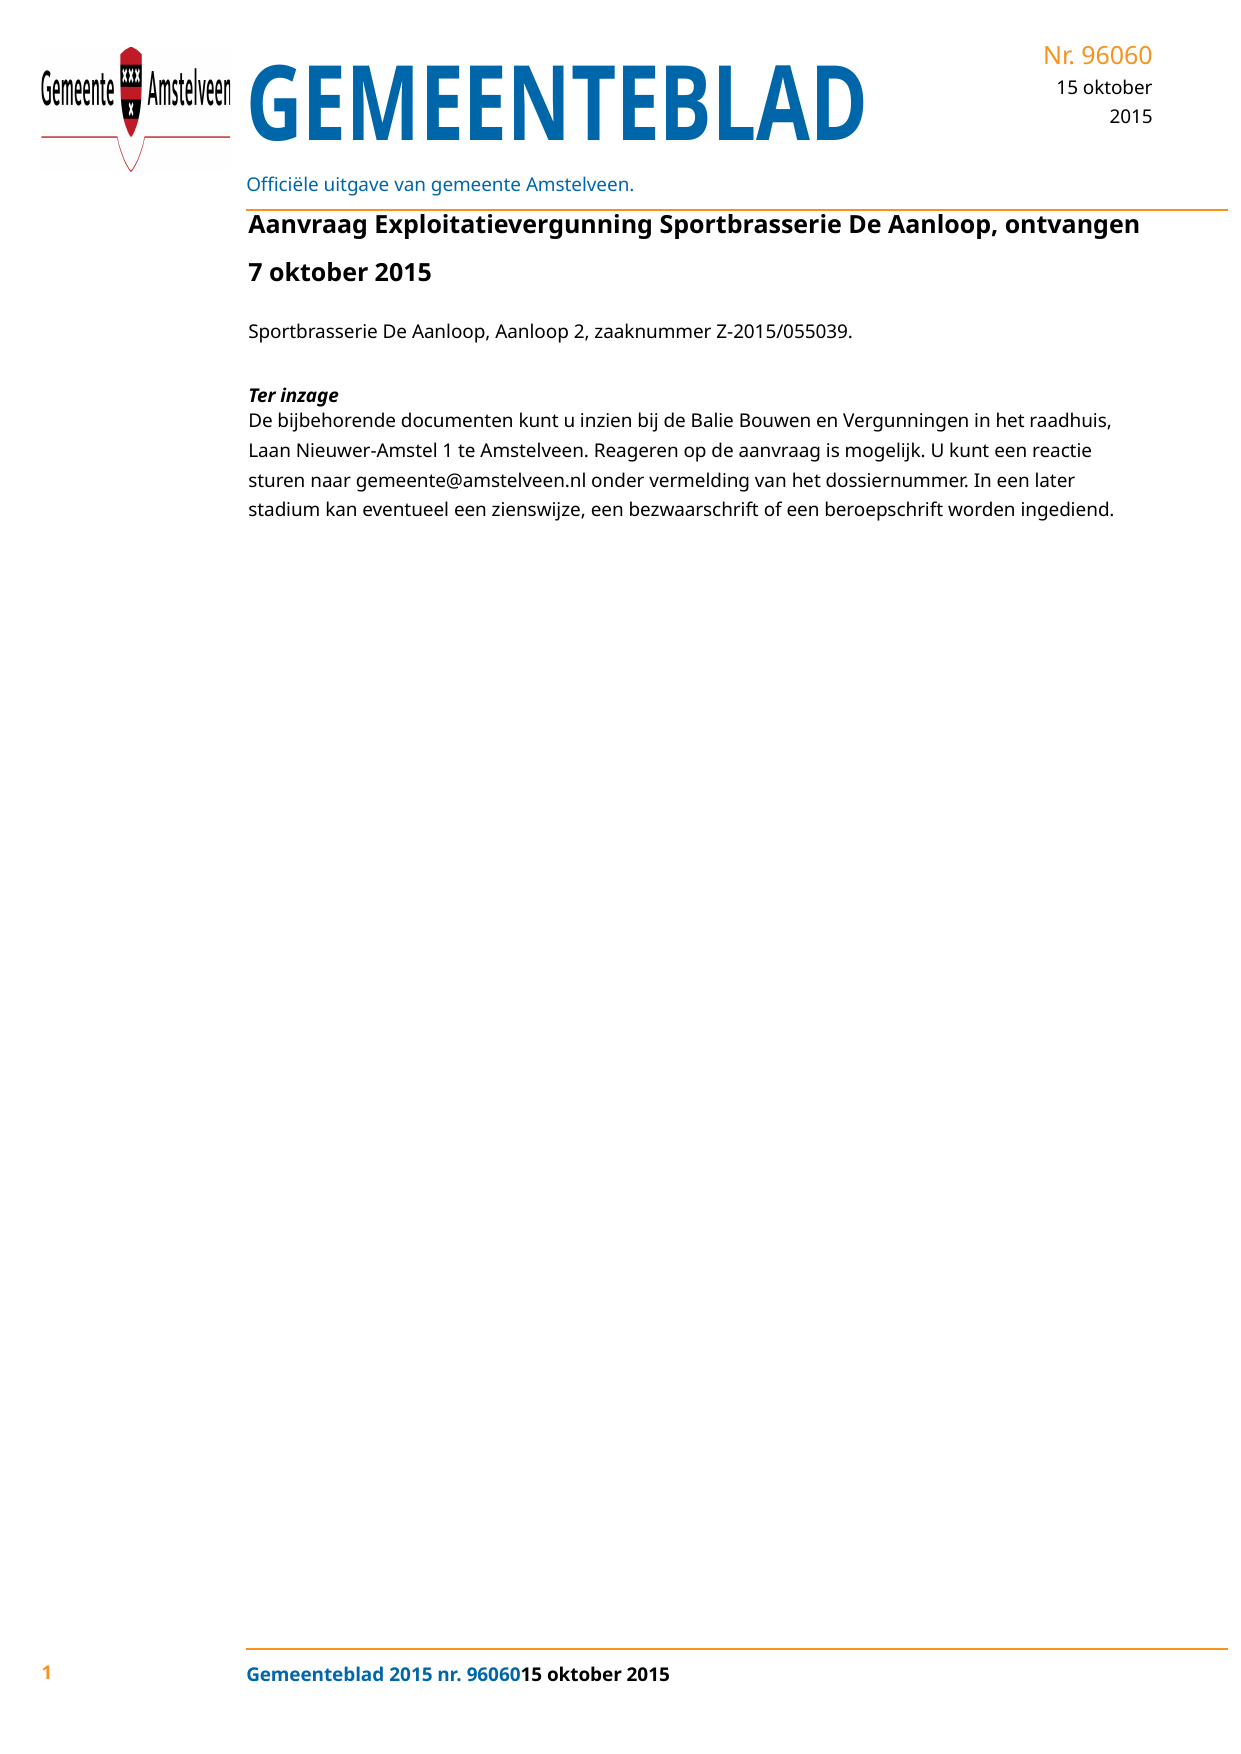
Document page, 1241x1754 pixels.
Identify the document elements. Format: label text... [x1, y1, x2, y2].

text Ter inzage [248, 382, 1152, 408]
text Aanvraag Exploitatievergunning Sportbrasserie De Aanloop, ontvangen 7 oktober 2015 [248, 211, 1152, 288]
text Sportbrasserie De Aanloop, Aanloop 2, zaaknummer Z-2015/055039. [248, 318, 1152, 344]
text De bijbehorende documenten kunt u inzien bij de Balie Bouwen en Vergunningen in het raadhuis, Laan Nieuwer-Amstel 1 te Amstelveen. Reageren op de aanvraag is mogelijk. U kunt een reactie sturen naar gemeente@amstelveen.nl onder vermelding van het dossiernummer. In een later stadium kan eventueel een zienswijze, een bezwaarschrift of een beroepschrift worden ingediend. [248, 408, 1152, 522]
picture [41, 47, 231, 172]
